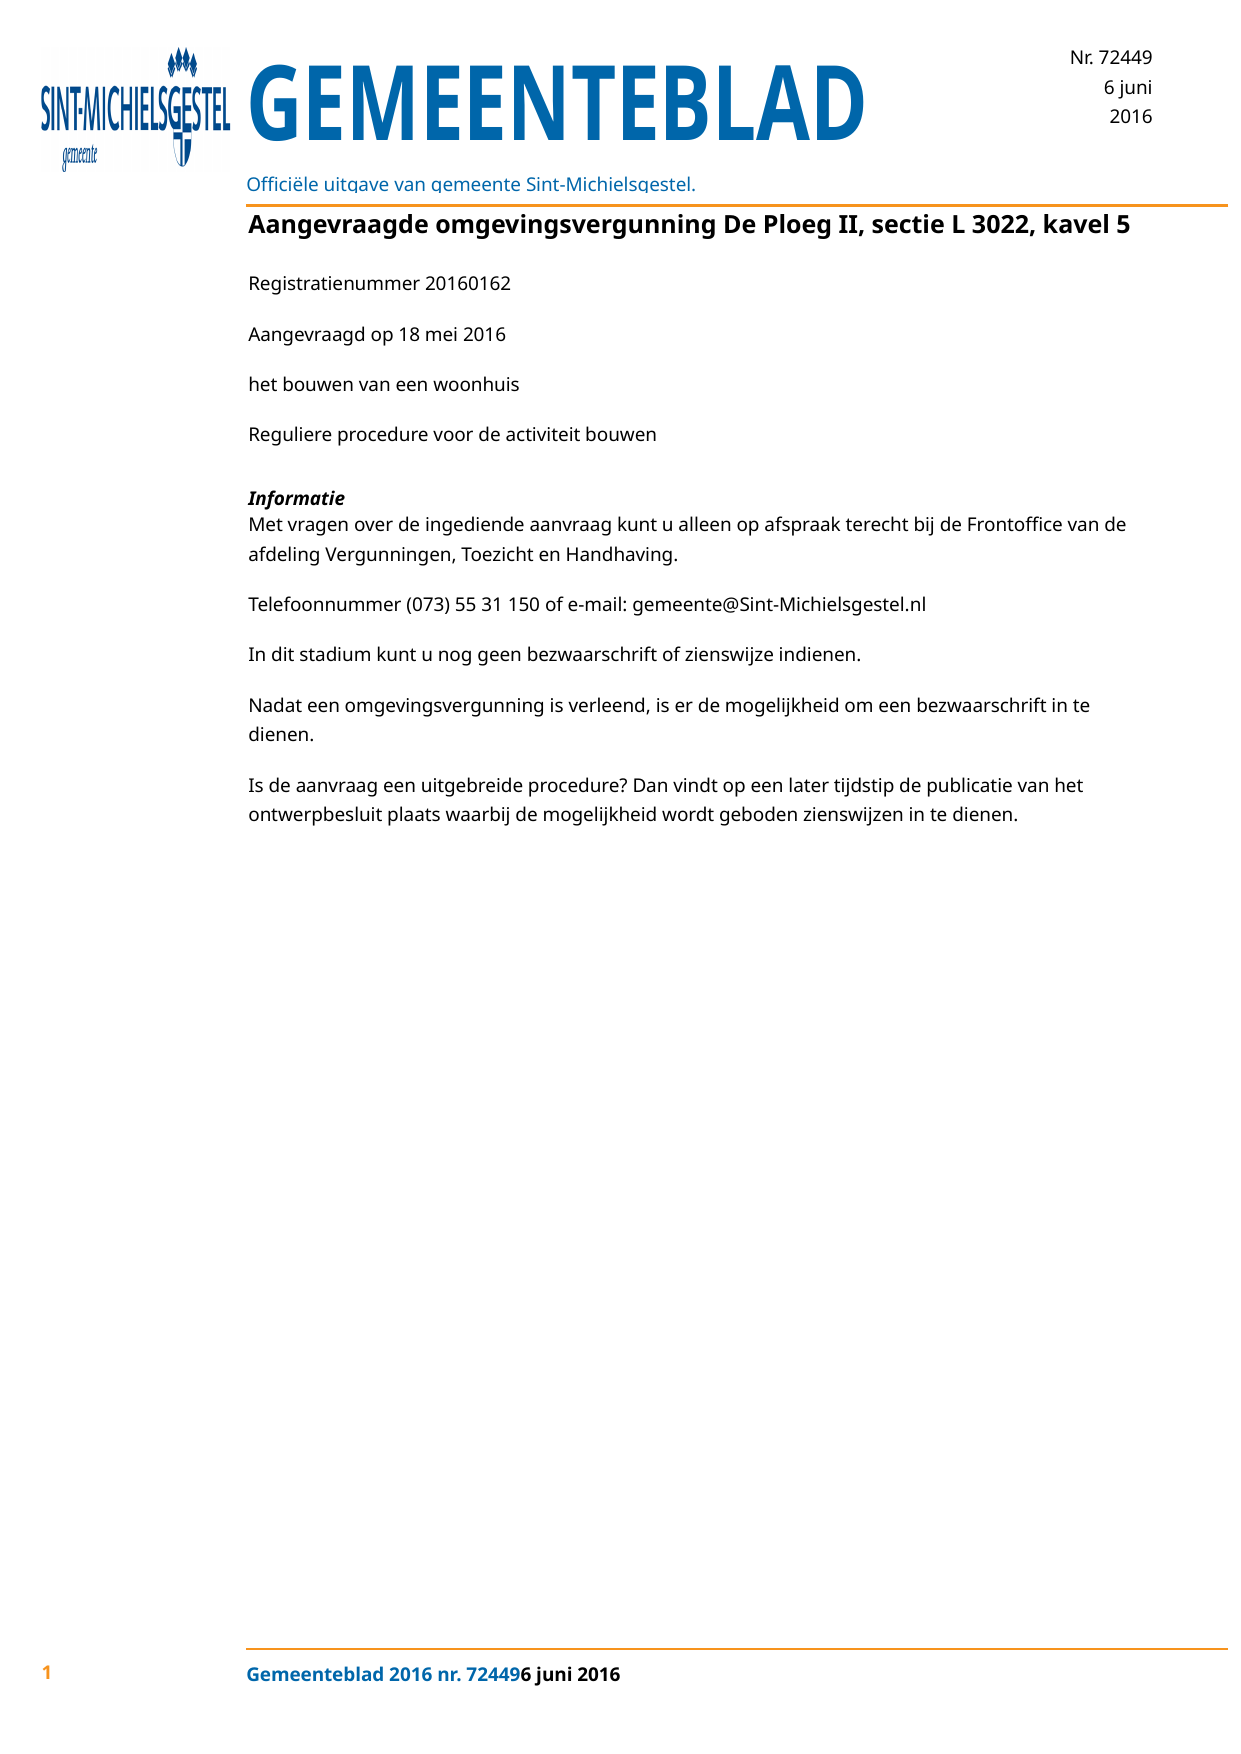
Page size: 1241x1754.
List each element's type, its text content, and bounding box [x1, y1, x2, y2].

text Telefoonnummer (073) 55 31 150 of e-mail: gemeente@Sint-Michielsgestel.nl [248, 591, 1152, 617]
text In dit stadium kunt u nog geen bezwaarschrift of zienswijze indienen. [248, 642, 1152, 667]
text Reguliere procedure voor de activiteit bouwen [248, 422, 1152, 447]
text Aangevraagd op 18 mei 2016 [248, 321, 1152, 346]
text het bouwen van een woonhuis [248, 371, 1152, 397]
text Aangevraagde omgevingsvergunning De Ploeg II, sectie L 3022, kavel 5 [248, 207, 1152, 241]
picture [41, 47, 231, 172]
text Informatie [248, 486, 1152, 511]
text Nadat een omgevingsvergunning is verleend, is er de mogelijkheid om een bezwaarschrift in te dienen. [248, 692, 1152, 747]
text Met vragen over de ingediende aanvraag kunt u alleen op afspraak terecht bij de Frontoffice van de afdeling Vergunningen, Toezicht en Handhaving. [248, 511, 1152, 567]
text Is de aanvraag een uitgebreide procedure? Dan vindt op een later tijdstip de publicatie van het ontwerpbesluit plaats waarbij de mogelijkheid wordt geboden zienswijzen in te dienen. [248, 772, 1152, 827]
text Registratienummer 20160162 [248, 270, 1152, 296]
